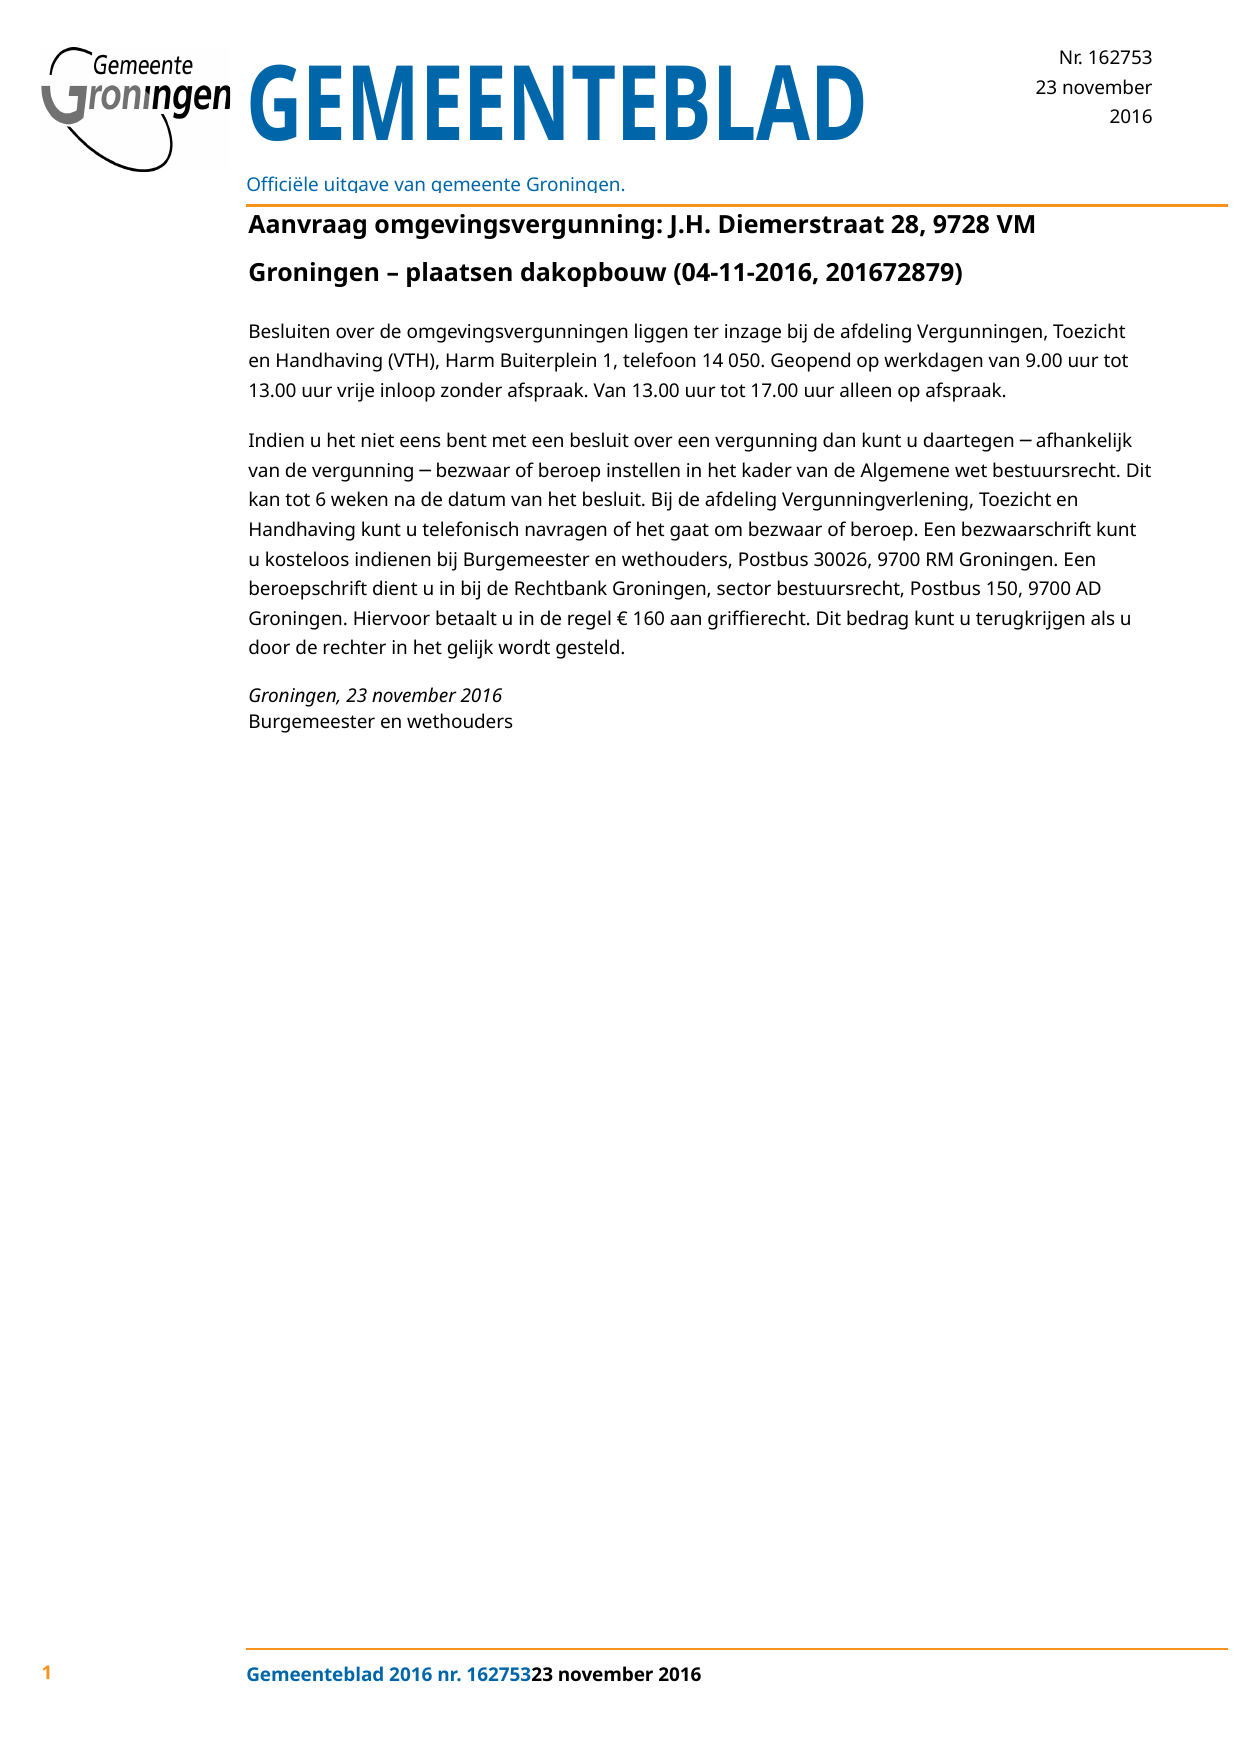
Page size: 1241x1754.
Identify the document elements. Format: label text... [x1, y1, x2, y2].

text Aanvraag omgevingsvergunning: J.H. Diemerstraat 28, 9728 VM Groningen – plaatsen dakopbouw (04-11-2016, 201672879) [248, 207, 1152, 288]
text Besluiten over de omgevingsvergunningen liggen ter inzage bij de afdeling Vergunningen, Toezicht en Handhaving (VTH), Harm Buiterplein 1, telefoon 14 050. Geopend op werkdagen van 9.00 uur tot 13.00 uur vrije inloop zonder afspraak. Van 13.00 uur tot 17.00 uur alleen op afspraak. [248, 318, 1152, 403]
text Burgemeester en wethouders [248, 708, 1152, 734]
text Indien u het niet eens bent met een besluit over een vergunning dan kunt u daartegen ─ afhankelijk van de vergunning ─ bezwaar of beroep instellen in het kader van de Algemene wet bestuursrecht. Dit kan tot 6 weken na de datum van het besluit. Bij de afdeling Vergunningverlening, Toezicht en Handhaving kunt u telefonisch navragen of het gaat om bezwaar of beroep. Een bezwaarschrift kunt u kosteloos indienen bij Burgemeester en wethouders, Postbus 30026, 9700 RM Groningen. Een beroepschrift dient u in bij de Rechtbank Groningen, sector bestuursrecht, Postbus 150, 9700 AD Groningen. Hiervoor betaalt u in de regel € 160 aan griffierecht. Dit bedrag kunt u terugkrijgen als u door de rechter in het gelijk wordt gesteld. [248, 427, 1152, 660]
picture [41, 47, 231, 172]
text Groningen, 23 november 2016 [248, 682, 1152, 708]
